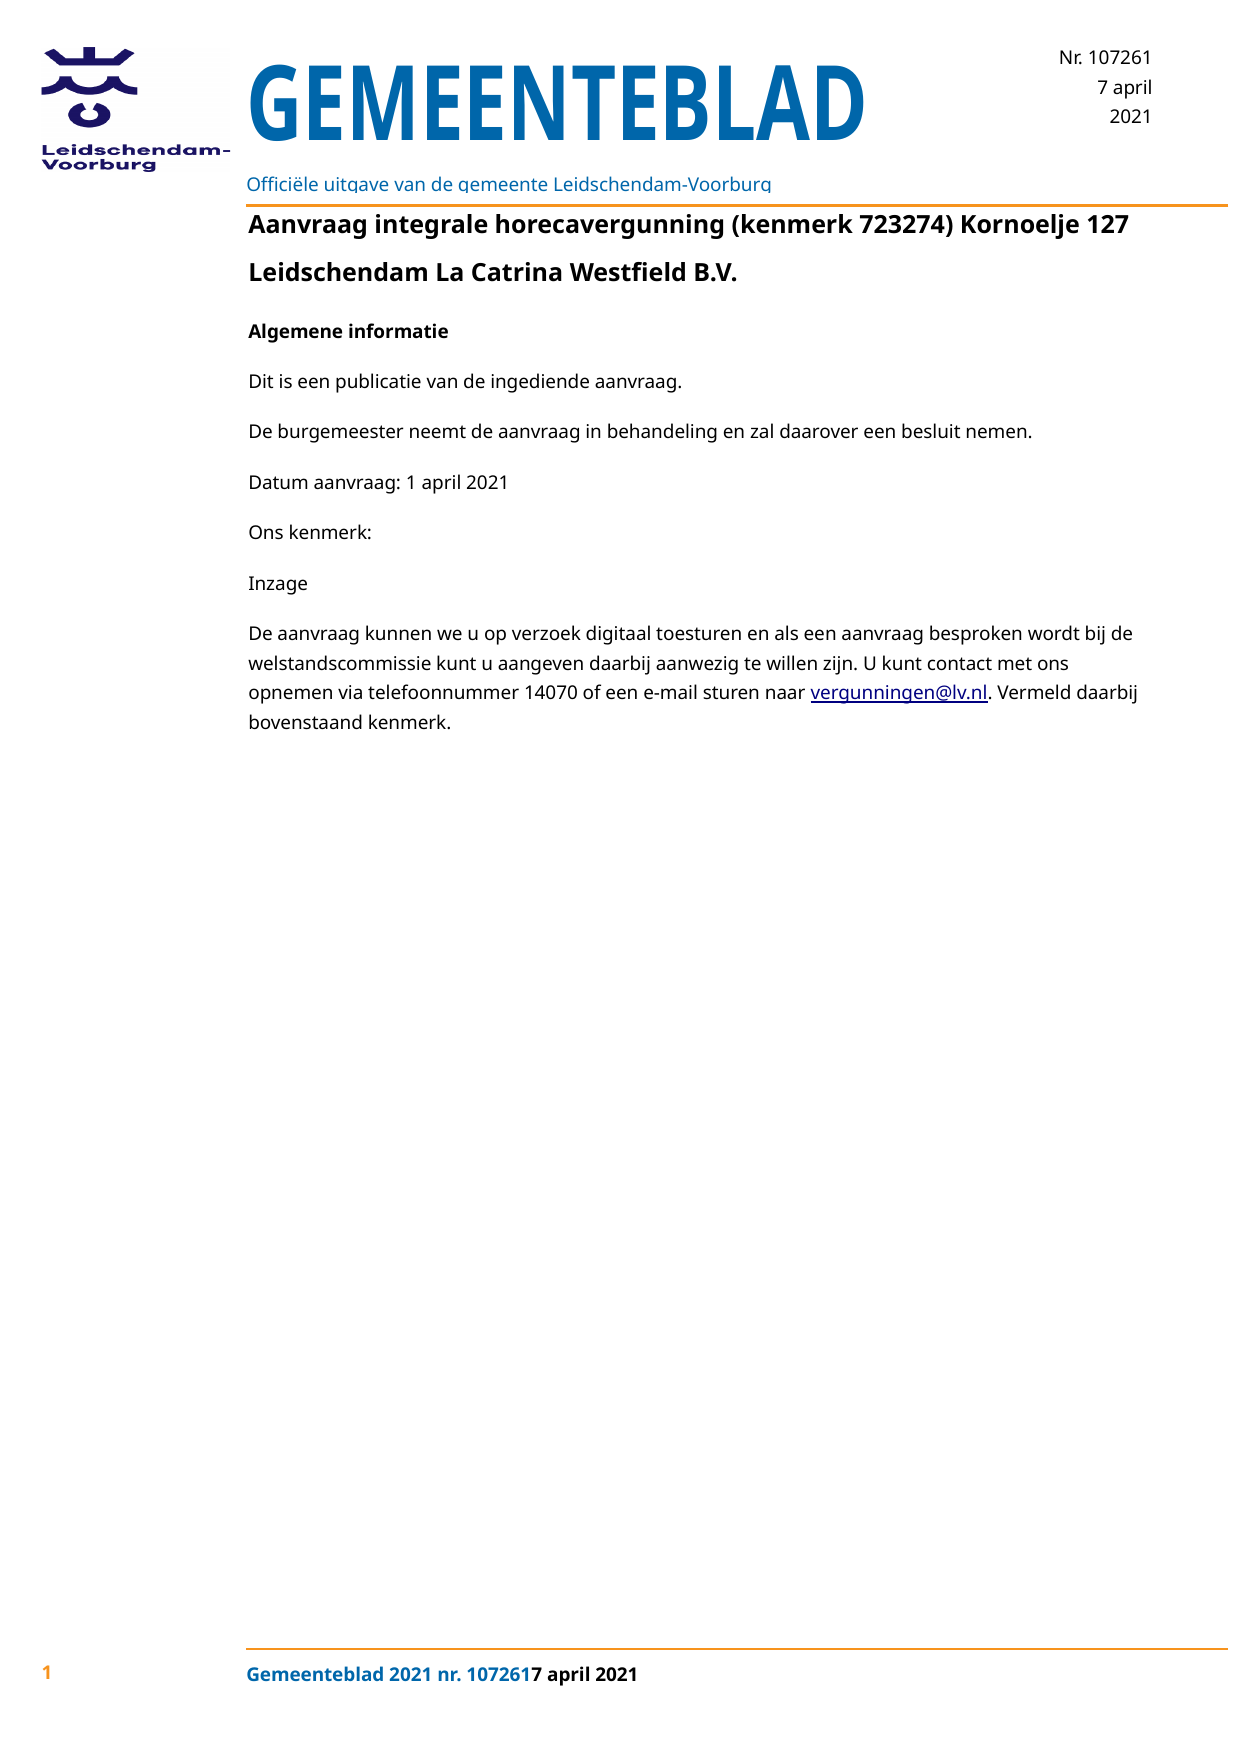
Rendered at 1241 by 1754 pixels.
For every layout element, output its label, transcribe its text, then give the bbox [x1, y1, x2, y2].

text Inzage [248, 570, 1152, 596]
text De aanvraag kunnen we u op verzoek digitaal toesturen en als een aanvraag besproken wordt bij de welstandscommissie kunt u aangeven daarbij aanwezig te willen zijn. U kunt contact met ons opnemen via telefoonnummer 14070 of een e-mail sturen naar vergunningen@lv.nl. Vermeld daarbij bovenstaand kenmerk. [248, 620, 1152, 735]
text Datum aanvraag: 1 april 2021 [248, 469, 1152, 495]
text Dit is een publicatie van de ingediende aanvraag. [248, 368, 1152, 394]
text Ons kenmerk: [248, 519, 1152, 545]
text Algemene informatie [248, 318, 1152, 344]
text Aanvraag integrale horecavergunning (kenmerk 723274) Kornoelje 127 Leidschendam La Catrina Westfield B.V. [248, 207, 1152, 288]
picture [41, 47, 231, 172]
text De burgemeester neemt de aanvraag in behandeling en zal daarover een besluit nemen. [248, 419, 1152, 444]
